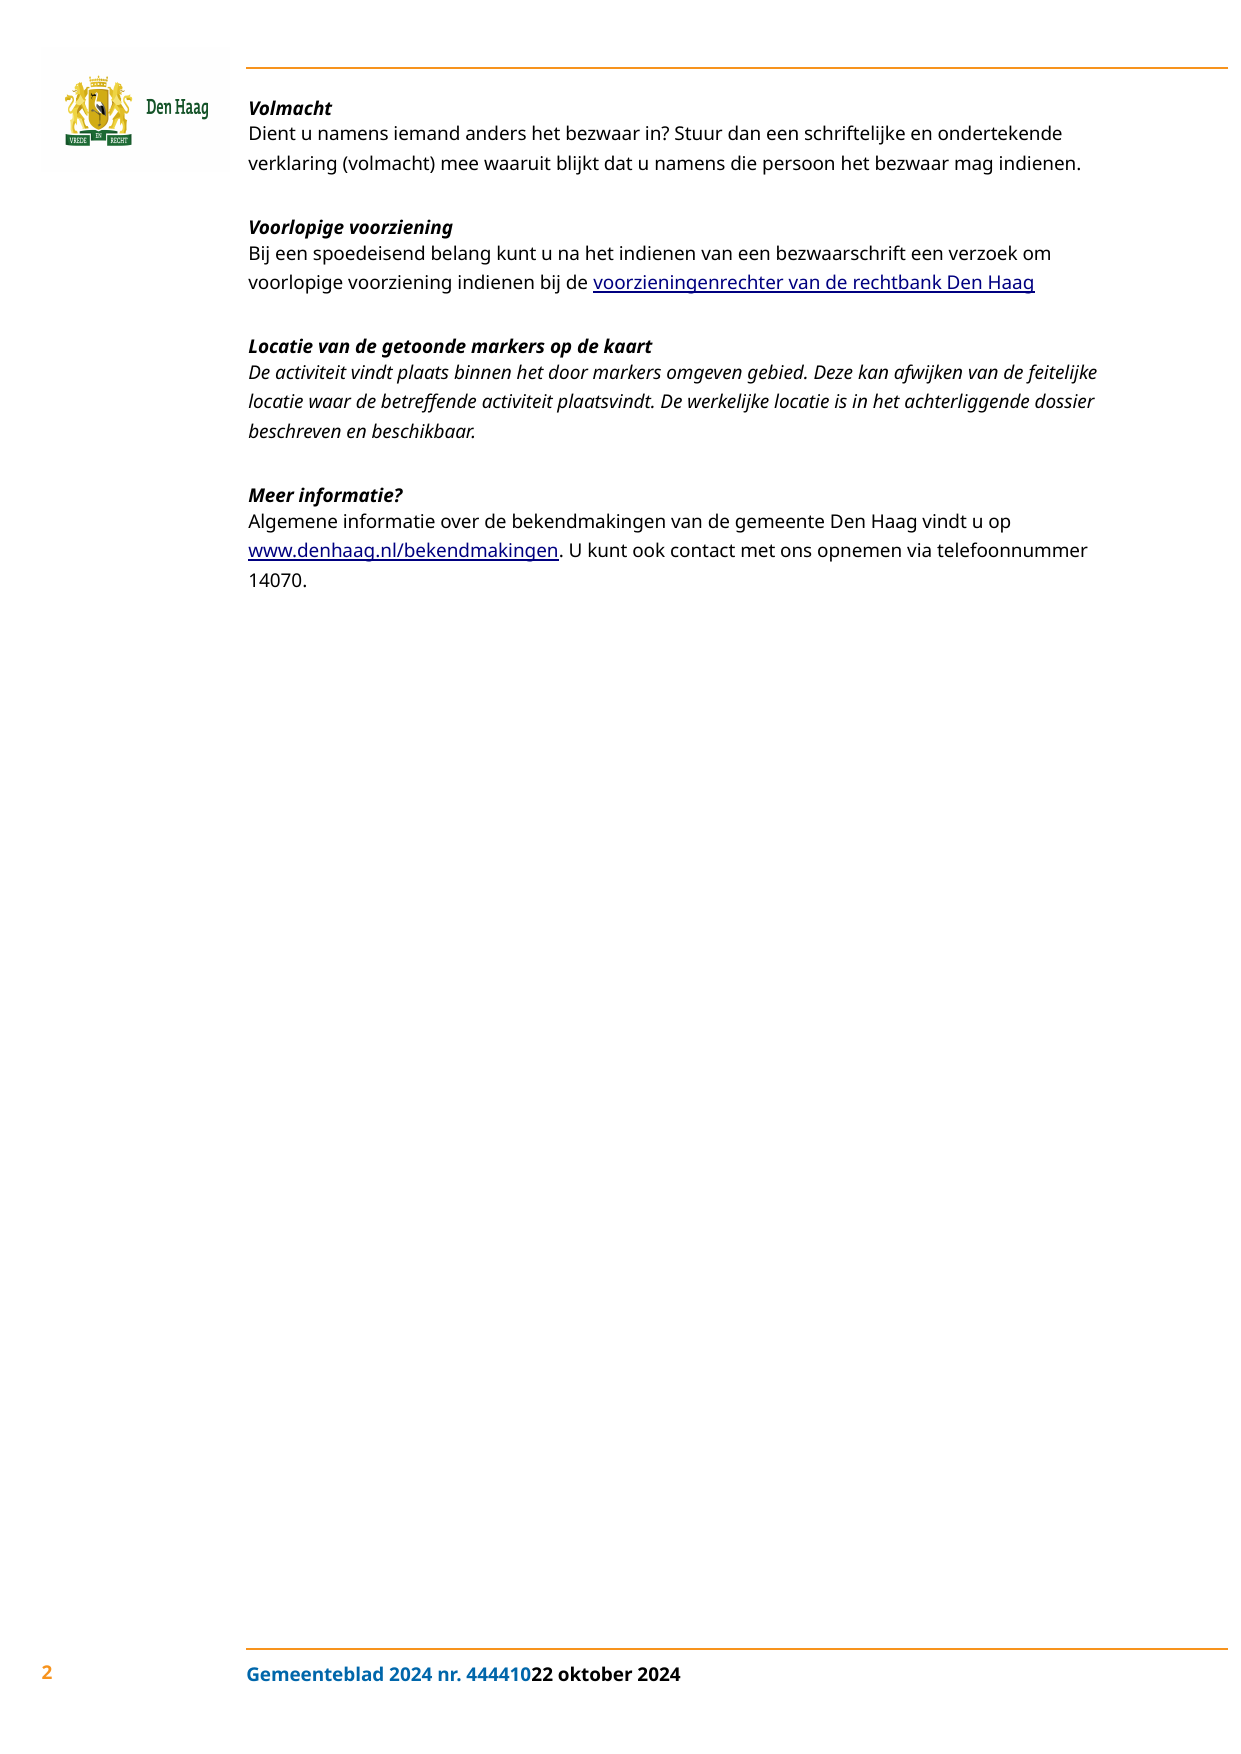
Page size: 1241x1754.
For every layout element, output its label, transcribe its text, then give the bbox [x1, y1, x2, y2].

text Voorlopige voorziening [248, 214, 1152, 240]
text Dient u namens iemand anders het bezwaar in? Stuur dan een schriftelijke en ondertekende verklaring (volmacht) mee waaruit blijkt dat u namens die persoon het bezwaar mag indienen. [248, 121, 1152, 176]
text Meer informatie? [248, 482, 1152, 508]
text Volmacht [248, 95, 1152, 121]
text Algemene informatie over de bekendmakingen van de gemeente Den Haag vindt u op www.denhaag.nl/bekendmakingen. U kunt ook contact met ons opnemen via telefoonnummer 14070. [248, 508, 1152, 593]
text Bij een spoedeisend belang kunt u na het indienen van een bezwaarschrift een verzoek om voorlopige voorziening indienen bij de voorzieningenrechter van de rechtbank Den Haag [248, 240, 1152, 295]
text Locatie van de getoonde markers op de kaart [248, 333, 1152, 359]
text De activiteit vindt plaats binnen het door markers omgeven gebied. Deze kan afwijken van de feitelijke locatie waar de betreffende activiteit plaatsvindt. De werkelijke locatie is in het achterliggende dossier beschreven en beschikbaar. [248, 359, 1152, 444]
picture [41, 47, 231, 172]
